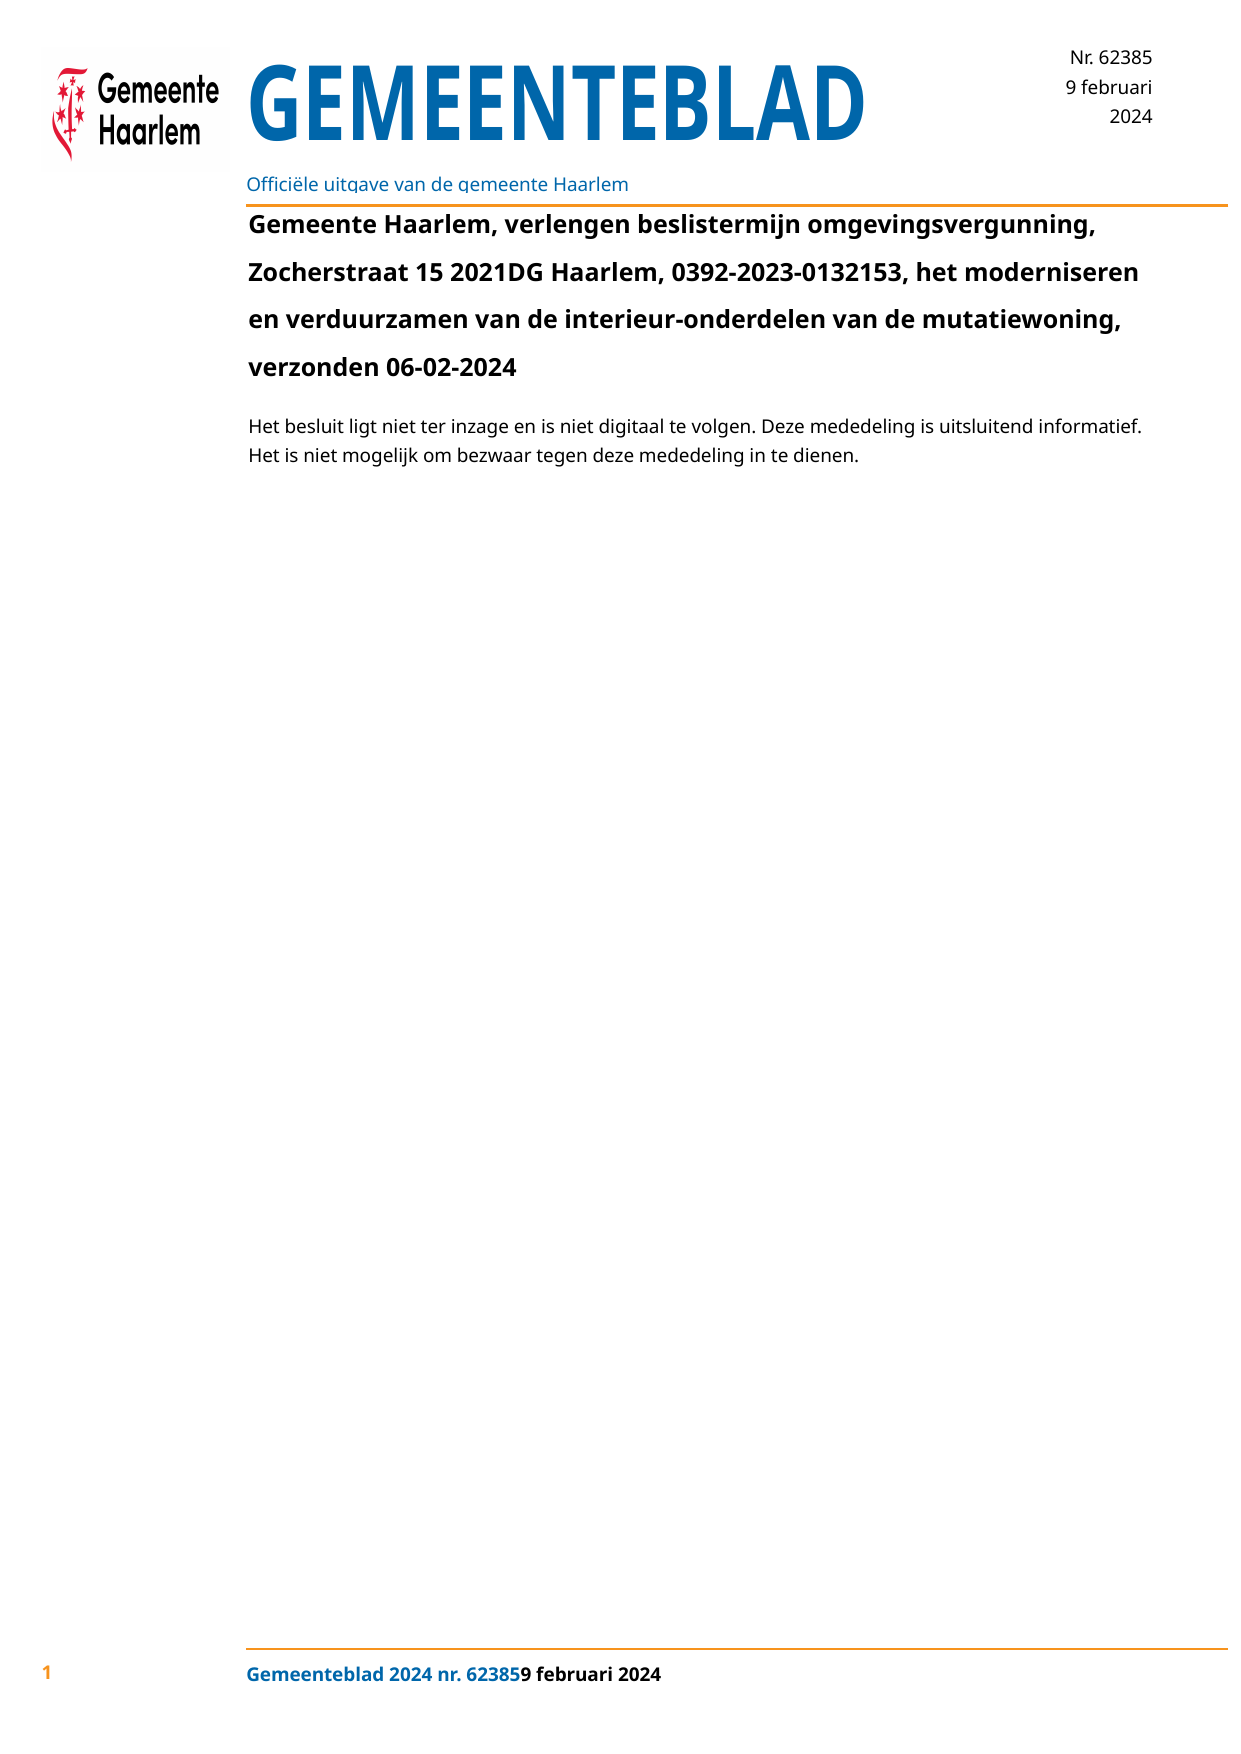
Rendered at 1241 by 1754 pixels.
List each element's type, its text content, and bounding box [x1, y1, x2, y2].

text Gemeente Haarlem, verlengen beslistermijn omgevingsvergunning, Zocherstraat 15 2021DG Haarlem, 0392-2023-0132153, het moderniseren en verduurzamen van de interieur-onderdelen van de mutatiewoning, verzonden 06-02-2024 [248, 207, 1152, 384]
picture [41, 47, 231, 172]
text Het besluit ligt niet ter inzage en is niet digitaal te volgen. Deze mededeling is uitsluitend informatief. Het is niet mogelijk om bezwaar tegen deze mededeling in te dienen. [248, 413, 1152, 468]
